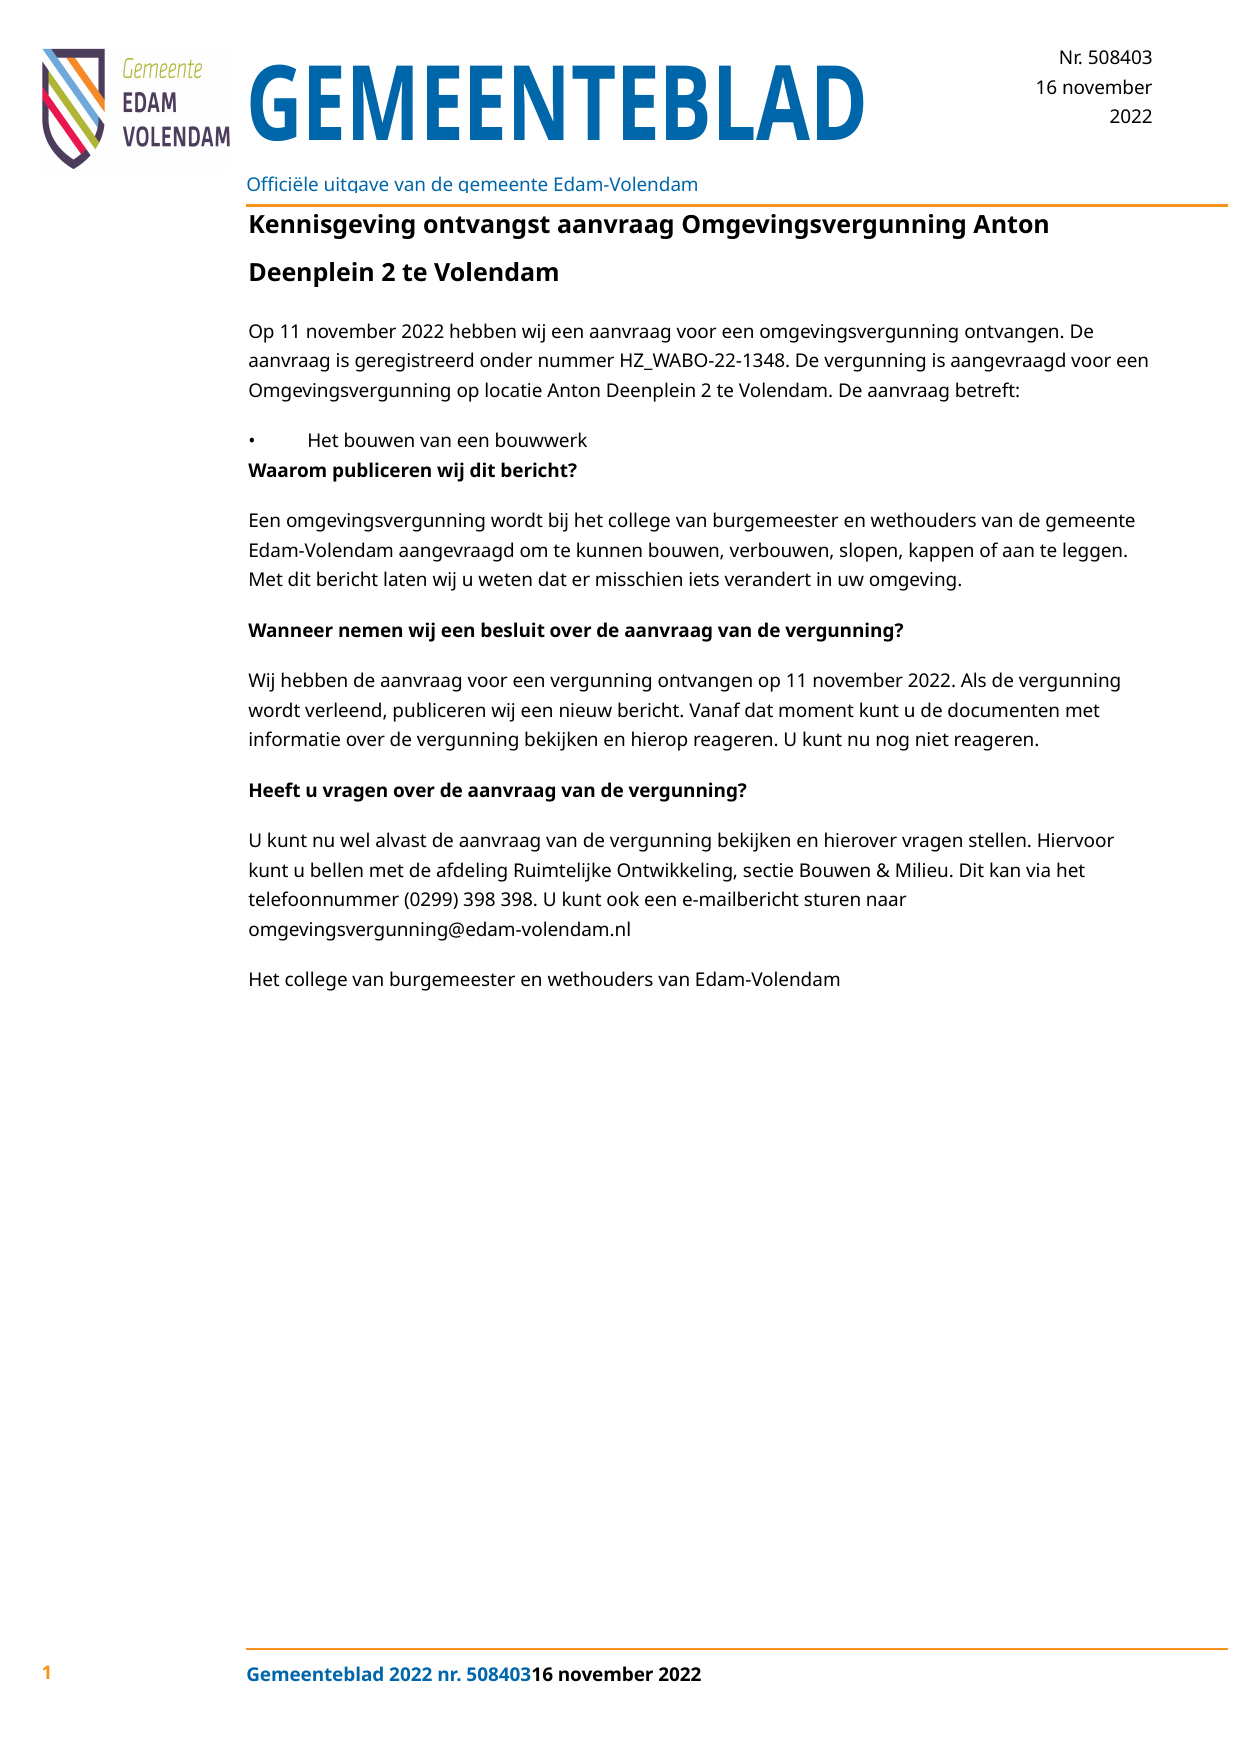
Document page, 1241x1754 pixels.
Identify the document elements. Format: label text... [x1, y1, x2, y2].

text U kunt nu wel alvast de aanvraag van de vergunning bekijken en hierover vragen stellen. Hiervoor kunt u bellen met de afdeling Ruimtelijke Ontwikkeling, sectie Bouwen & Milieu. Dit kan via het telefoonnummer (0299) 398 398. U kunt ook een e-mailbericht sturen naar omgevingsvergunning@edam-volendam.nl [248, 827, 1152, 942]
text Op 11 november 2022 hebben wij een aanvraag voor een omgevingsvergunning ontvangen. De aanvraag is geregistreerd onder nummer HZ_WABO-22-1348. De vergunning is aangevraagd voor een Omgevingsvergunning op locatie Anton Deenplein 2 te Volendam. De aanvraag betreft: [248, 318, 1152, 403]
text Waarom publiceren wij dit bericht? [248, 457, 1152, 483]
text Het college van burgemeester en wethouders van Edam-Volendam [248, 967, 1152, 992]
text Wanneer nemen wij een besluit over de aanvraag van de vergunning? [248, 617, 1152, 643]
text Heeft u vragen over de aanvraag van de vergunning? [248, 777, 1152, 803]
text Wij hebben de aanvraag voor een vergunning ontvangen op 11 november 2022. Als de vergunning wordt verleend, publiceren wij een nieuw bericht. Vanaf dat moment kunt u de documenten met informatie over de vergunning bekijken en hierop reageren. U kunt nu nog niet reageren. [248, 667, 1152, 752]
picture [41, 47, 231, 172]
text Een omgevingsvergunning wordt bij het college van burgemeester en wethouders van de gemeente Edam-Volendam aangevraagd om te kunnen bouwen, verbouwen, slopen, kappen of aan te leggen. Met dit bericht laten wij u weten dat er misschien iets verandert in uw omgeving. [248, 507, 1152, 592]
list Het bouwen van een bouwwerk [248, 427, 1152, 453]
text Kennisgeving ontvangst aanvraag Omgevingsvergunning Anton Deenplein 2 te Volendam [248, 207, 1152, 288]
